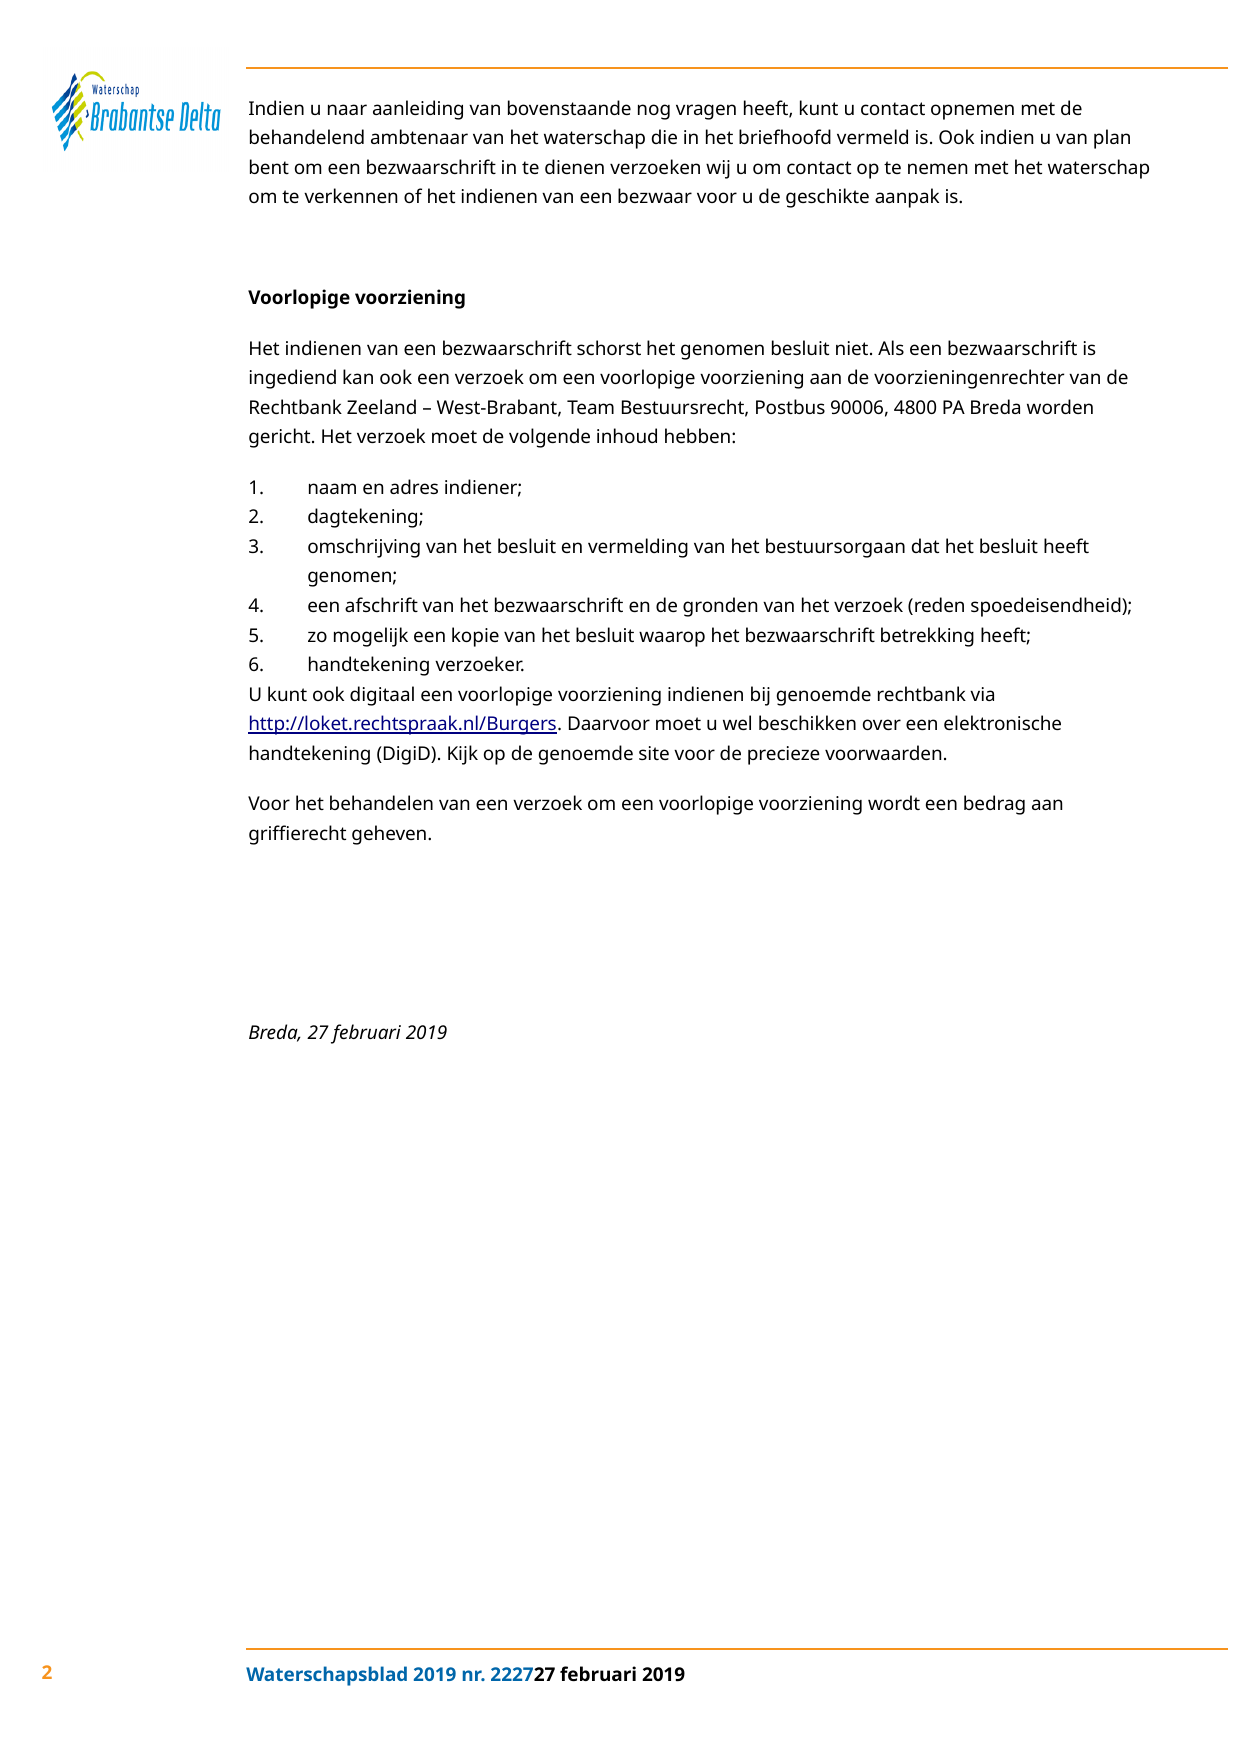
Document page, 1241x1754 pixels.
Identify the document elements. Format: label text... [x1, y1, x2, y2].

list een afschrift van het bezwaarschrift en de gronden van het verzoek (reden spoedeisendheid); [248, 592, 1152, 618]
list omschrijving van het besluit en vermelding van het bestuursorgaan dat het besluit heeft genomen; [248, 533, 1152, 588]
text Breda, 27 februari 2019 [248, 1019, 1152, 1045]
list dagtekening; [248, 503, 1152, 529]
text Voorlopige voorziening [248, 284, 1152, 310]
list naam en adres indiener; [248, 474, 1152, 500]
list zo mogelijk een kopie van het besluit waarop het bezwaarschrift betrekking heeft; [248, 622, 1152, 648]
text U kunt ook digitaal een voorlopige voorziening indienen bij genoemde rechtbank via http://loket.rechtspraak.nl/Burgers. Daarvoor moet u wel beschikken over een elektronische handtekening (DigiD). Kijk op de genoemde site voor de precieze voorwaarden. [248, 681, 1152, 766]
picture [41, 47, 231, 172]
text Het indienen van een bezwaarschrift schorst het genomen besluit niet. Als een bezwaarschrift is ingediend kan ook een verzoek om een voorlopige voorziening aan de voorzieningenrechter van de Rechtbank Zeeland – West-Brabant, Team Bestuursrecht, Postbus 90006, 4800 PA Breda worden gericht. Het verzoek moet de volgende inhoud hebben: [248, 335, 1152, 449]
text Indien u naar aanleiding van bovenstaande nog vragen heeft, kunt u contact opnemen met de behandelend ambtenaar van het waterschap die in het briefhoofd vermeld is. Ook indien u van plan bent om een bezwaarschrift in te dienen verzoeken wij u om contact op te nemen met het waterschap om te verkennen of het indienen van een bezwaar voor u de geschikte aanpak is. [248, 95, 1152, 209]
list handtekening verzoeker. [248, 651, 1152, 677]
text Voor het behandelen van een verzoek om een voorlopige voorziening wordt een bedrag aan griffierecht geheven. [248, 791, 1152, 846]
